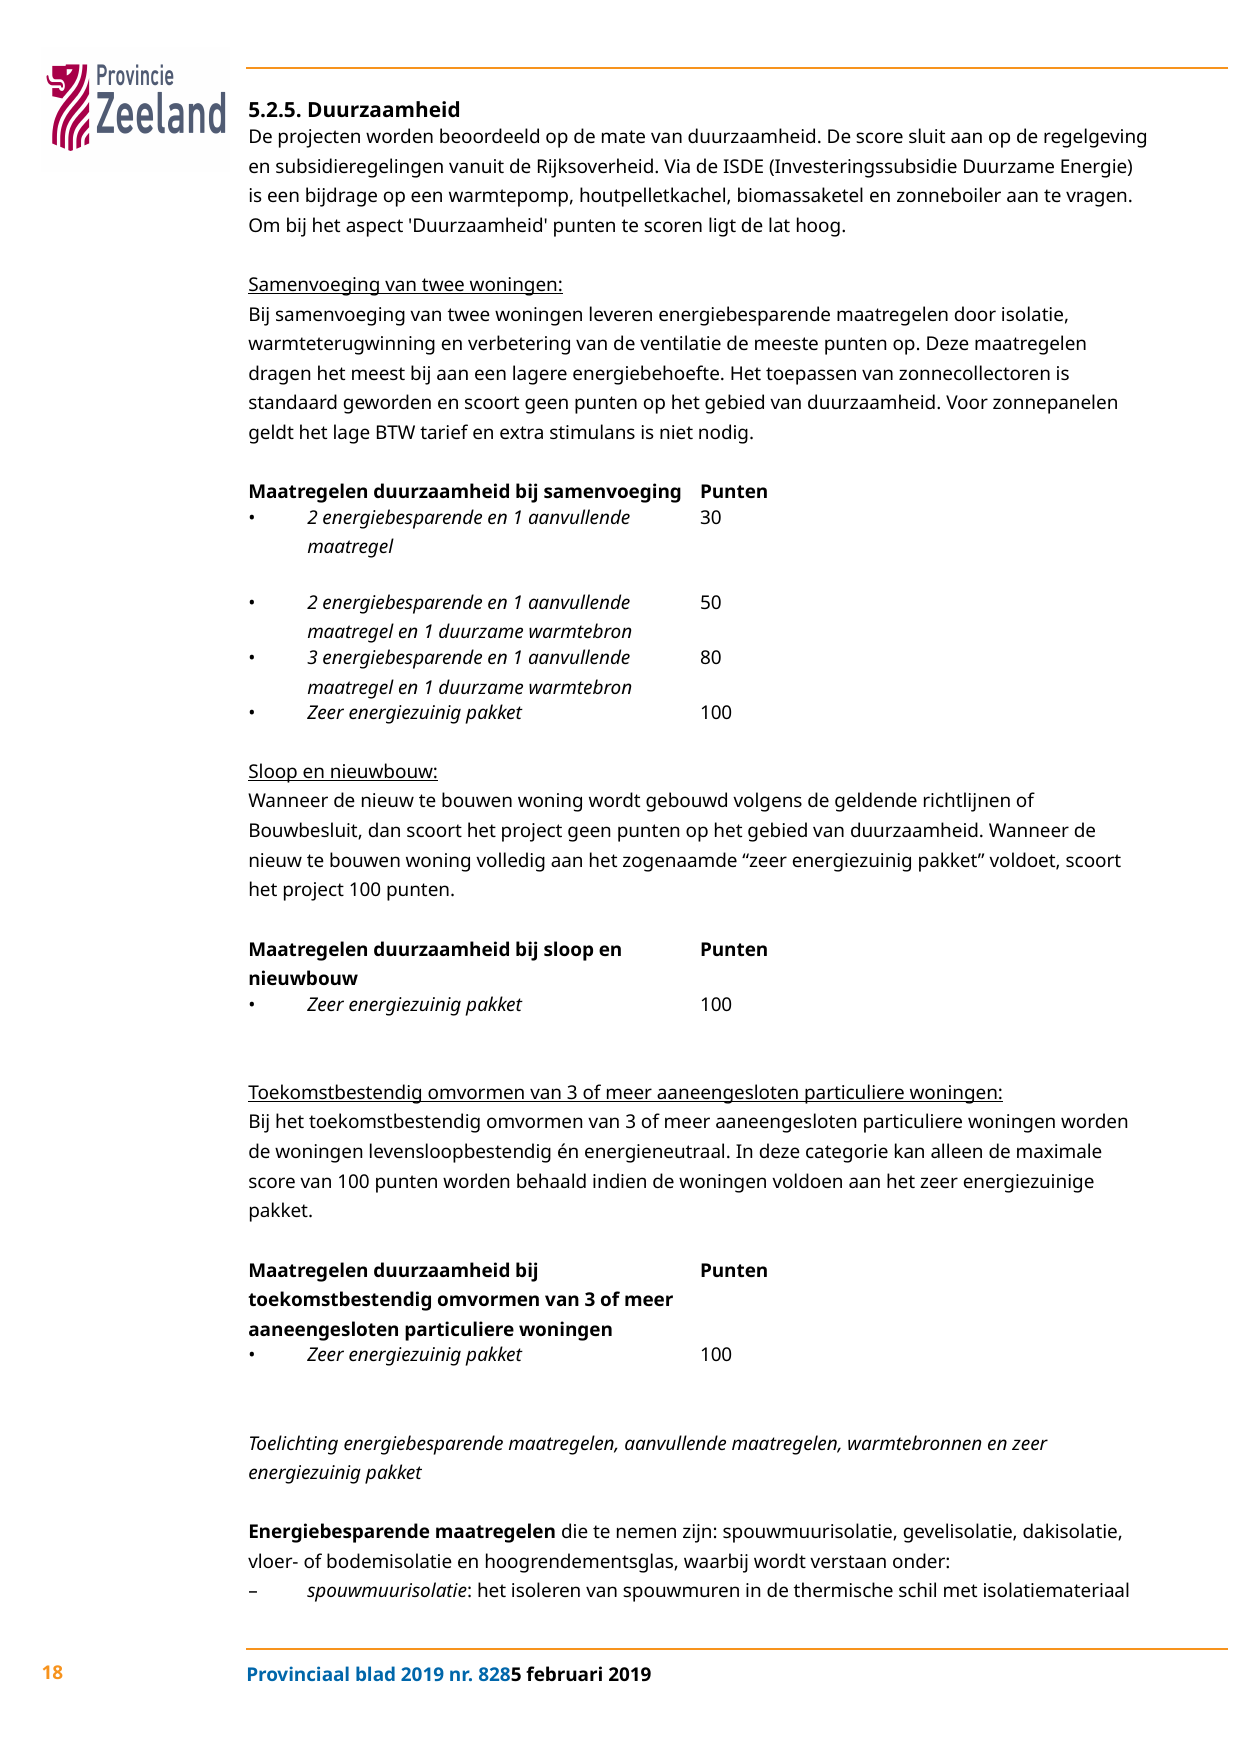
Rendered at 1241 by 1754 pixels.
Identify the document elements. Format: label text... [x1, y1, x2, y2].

picture [41, 47, 231, 172]
text 5.2.5. Duurzaamheid [248, 95, 1152, 123]
list spouwmuurisolatie: het isoleren van spouwmuren in de thermische schil met isolatiemateriaal [248, 1578, 1152, 1603]
text Toekomstbestendig omvormen van 3 of meer aaneengesloten particuliere woningen: [248, 1079, 1152, 1105]
table_header Punten [700, 1257, 1152, 1342]
table_cell 30 [700, 504, 1152, 589]
table_cell 100 [700, 700, 1152, 725]
table_header Maatregelen duurzaamheid bij sloop en nieuwbouw [248, 936, 700, 991]
table_cell Zeer energiezuinig pakket [248, 1342, 700, 1397]
table_cell 100 [700, 991, 1152, 1046]
text Samenvoeging van twee woningen: [248, 271, 1152, 297]
table_cell 100 [700, 1342, 1152, 1397]
table_cell 2 energiebesparende en 1 aanvullende maatregel en 1 duurzame warmtebron [248, 589, 700, 644]
table_header Punten [700, 936, 1152, 991]
table_cell Zeer energiezuinig pakket [248, 700, 700, 725]
text Sloop en nieuwbouw: [248, 758, 1152, 784]
text Energiebesparende maatregelen die te nemen zijn: spouwmuurisolatie, gevelisolatie, dakisolatie, vloer- of bodemisolatie en hoogrendementsglas, waarbij wordt verstaan onder: [248, 1518, 1152, 1574]
table_cell Zeer energiezuinig pakket [248, 991, 700, 1046]
text De projecten worden beoordeeld op de mate van duurzaamheid. De score sluit aan op de regelgeving en subsidieregelingen vanuit de Rijksoverheid. Via de ISDE (Investeringssubsidie Duurzame Energie) is een bijdrage op een warmtepomp, houtpelletkachel, biomassaketel en zonneboiler aan te vragen. Om bij het aspect 'Duurzaamheid' punten te scoren ligt de lat hoog. [248, 123, 1152, 238]
text Bij het toekomstbestendig omvormen van 3 of meer aaneengesloten particuliere woningen worden de woningen levensloopbestendig én energieneutraal. In deze categorie kan alleen de maximale score van 100 punten worden behaald indien de woningen voldoen aan het zeer energiezuinige pakket. [248, 1109, 1152, 1223]
text Toelichting energiebesparende maatregelen, aanvullende maatregelen, warmtebronnen en zeer energiezuinig pakket [248, 1430, 1152, 1485]
table_cell 2 energiebesparende en 1 aanvullende maatregel [248, 504, 700, 589]
table_cell 3 energiebesparende en 1 aanvullende maatregel en 1 duurzame warmtebron [248, 644, 700, 699]
text Bij samenvoeging van twee woningen leveren energiebesparende maatregelen door isolatie, warmteterugwinning en verbetering van de ventilatie de meeste punten op. Deze maatregelen dragen het meest bij aan een lagere energiebehoefte. Het toepassen van zonnecollectoren is standaard geworden en scoort geen punten op het gebied van duurzaamheid. Voor zonnepanelen geldt het lage BTW tarief en extra stimulans is niet nodig. [248, 301, 1152, 445]
table_cell 80 [700, 644, 1152, 699]
table_cell 50 [700, 589, 1152, 644]
table_header Maatregelen duurzaamheid bij samenvoeging [248, 478, 700, 504]
text Wanneer de nieuw te bouwen woning wordt gebouwd volgens de geldende richtlijnen of Bouwbesluit, dan scoort het project geen punten op het gebied van duurzaamheid. Wanneer de nieuw te bouwen woning volledig aan het zogenaamde “zeer energiezuinig pakket” voldoet, scoort het project 100 punten. [248, 788, 1152, 902]
table_header Maatregelen duurzaamheid bij toekomstbestendig omvormen van 3 of meer aaneengesloten particuliere woningen [248, 1257, 700, 1342]
table_header Punten [700, 478, 1152, 504]
